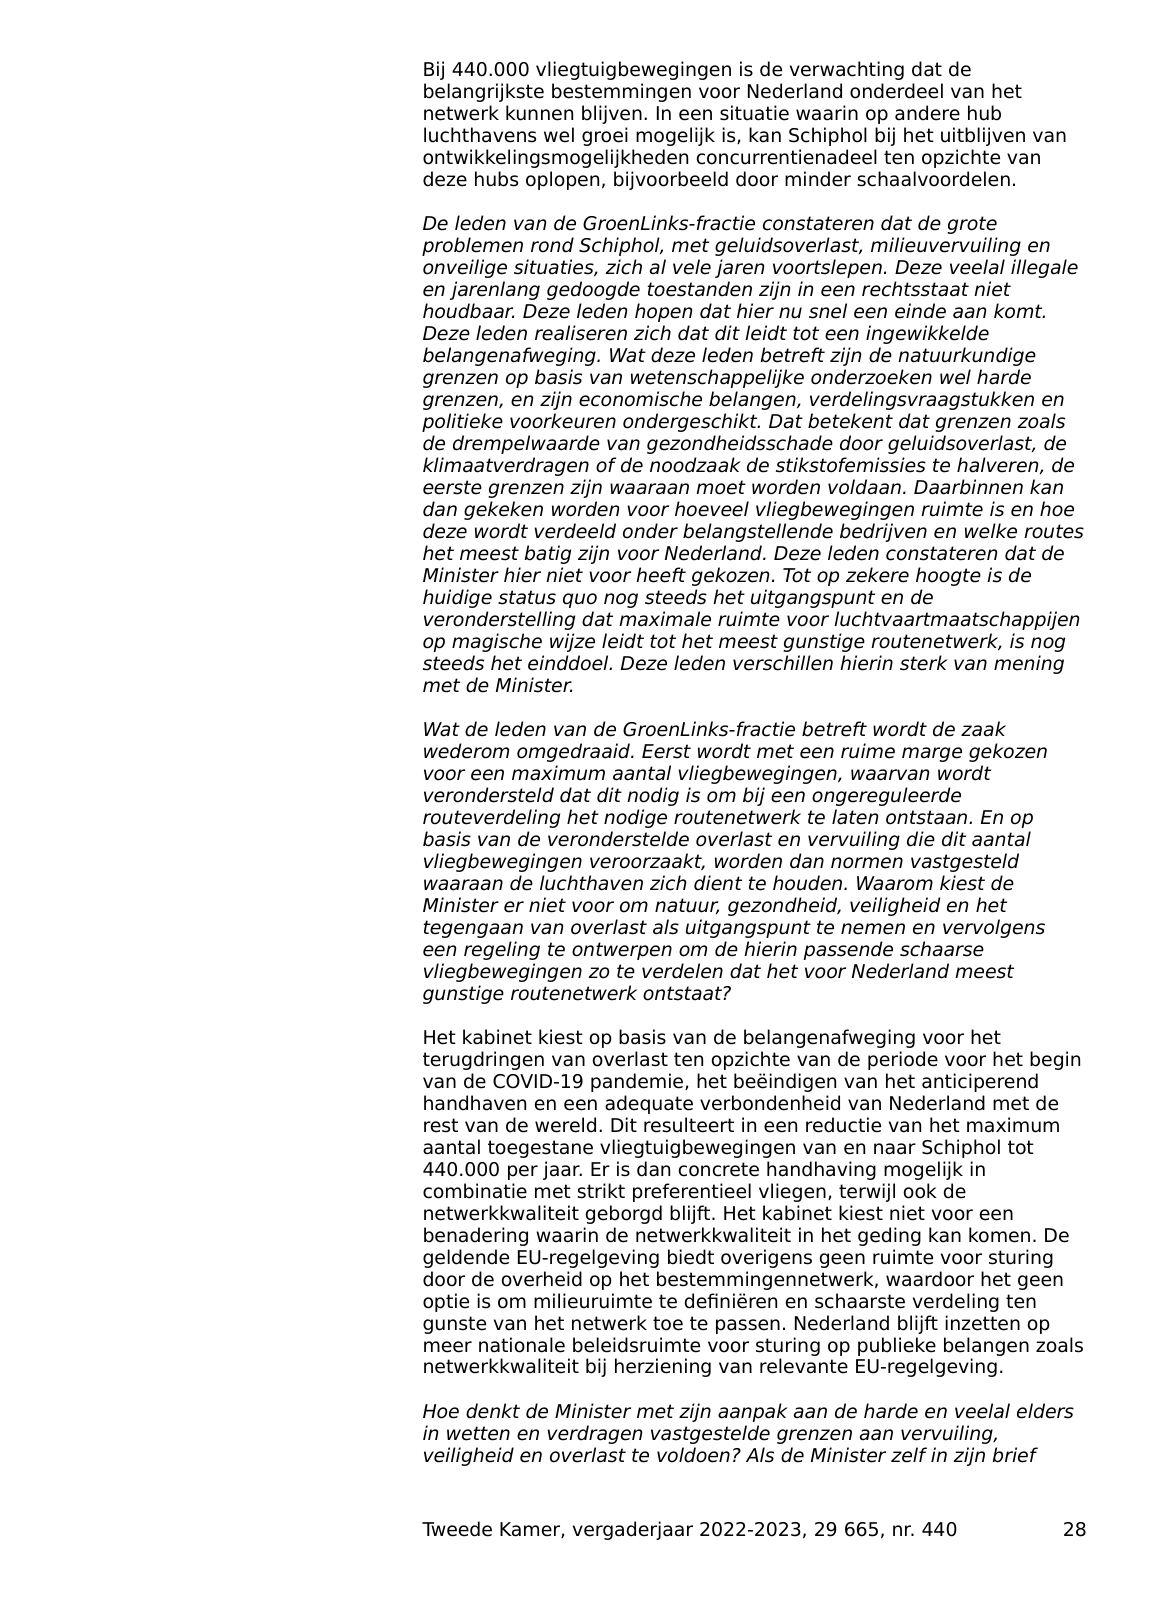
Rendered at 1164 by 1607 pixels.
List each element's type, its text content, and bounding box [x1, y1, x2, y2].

text De leden van de GroenLinks-fractie constateren dat de grote problemen rond Schiphol, met geluidsoverlast, milieuvervuiling en onveilige situaties, zich al vele jaren voortslepen. Deze veelal illegale en jarenlang gedoogde toestanden zijn in een rechtsstaat niet houdbaar. Deze leden hopen dat hier nu snel een einde aan komt. Deze leden realiseren zich dat dit leidt tot een ingewikkelde belangenafweging. Wat deze leden betreft zijn de natuurkundige grenzen op basis van wetenschappelijke onderzoeken wel harde grenzen, en zijn economische belangen, verdelingsvraagstukken en politieke voorkeuren ondergeschikt. Dat betekent dat grenzen zoals de drempelwaarde van gezondheidsschade door geluidsoverlast, de klimaatverdragen of de noodzaak de stikstofemissies te halveren, de eerste grenzen zijn waaraan moet worden voldaan. Daarbinnen kan dan gekeken worden voor hoeveel vliegbewegingen ruimte is en hoe deze wordt verdeeld onder belangstellende bedrijven en welke routes het meest batig zijn voor Nederland. Deze leden constateren dat de Minister hier niet voor heeft gekozen. Tot op zekere hoogte is de huidige status quo nog steeds het uitgangspunt en de veronderstelling dat maximale ruimte voor luchtvaartmaatschappijen op magische wijze leidt tot het meest gunstige routenetwerk, is nog steeds het einddoel. Deze leden verschillen hierin sterk van mening met de Minister. [422, 213, 1087, 697]
text Hoe denkt de Minister met zijn aanpak aan de harde en veelal elders in wetten en verdragen vastgestelde grenzen aan vervuiling, veiligheid en overlast te voldoen? Als de Minister zelf in zijn brief [422, 1401, 1087, 1467]
text Het kabinet kiest op basis van de belangenafweging voor het terugdringen van overlast ten opzichte van de periode voor het begin van de COVID-19 pandemie, het beëindigen van het anticiperend handhaven en een adequate verbondenheid van Nederland met de rest van de wereld. Dit resulteert in een reductie van het maximum aantal toegestane vliegtuigbewegingen van en naar Schiphol tot 440.000 per jaar. Er is dan concrete handhaving mogelijk in combinatie met strikt preferentieel vliegen, terwijl ook de netwerkkwaliteit geborgd blijft. Het kabinet kiest niet voor een benadering waarin de netwerkkwaliteit in het geding kan komen. De geldende EU-regelgeving biedt overigens geen ruimte voor sturing door de overheid op het bestemmingennetwerk, waardoor het geen optie is om milieuruimte te definiëren en schaarste verdeling ten gunste van het netwerk toe te passen. Nederland blijft inzetten op meer nationale beleidsruimte voor sturing op publieke belangen zoals netwerkkwaliteit bij herziening van relevante EU-regelgeving. [422, 1027, 1087, 1378]
text Bij 440.000 vliegtuigbewegingen is de verwachting dat de belangrijkste bestemmingen voor Nederland onderdeel van het netwerk kunnen blijven. In een situatie waarin op andere hub luchthavens wel groei mogelijk is, kan Schiphol bij het uitblijven van ontwikkelingsmogelijkheden concurrentienadeel ten opzichte van deze hubs oplopen, bijvoorbeeld door minder schaalvoordelen. [422, 59, 1087, 191]
text Wat de leden van de GroenLinks-fractie betreft wordt de zaak wederom omgedraaid. Eerst wordt met een ruime marge gekozen voor een maximum aantal vliegbewegingen, waarvan wordt verondersteld dat dit nodig is om bij een ongereguleerde routeverdeling het nodige routenetwerk te laten ontstaan. En op basis van de veronderstelde overlast en vervuiling die dit aantal vliegbewegingen veroorzaakt, worden dan normen vastgesteld waaraan de luchthaven zich dient te houden. Waarom kiest de Minister er niet voor om natuur, gezondheid, veiligheid en het tegengaan van overlast als uitgangspunt te nemen en vervolgens een regeling te ontwerpen om de hierin passende schaarse vliegbewegingen zo te verdelen dat het voor Nederland meest gunstige routenetwerk ontstaat? [422, 719, 1087, 1004]
